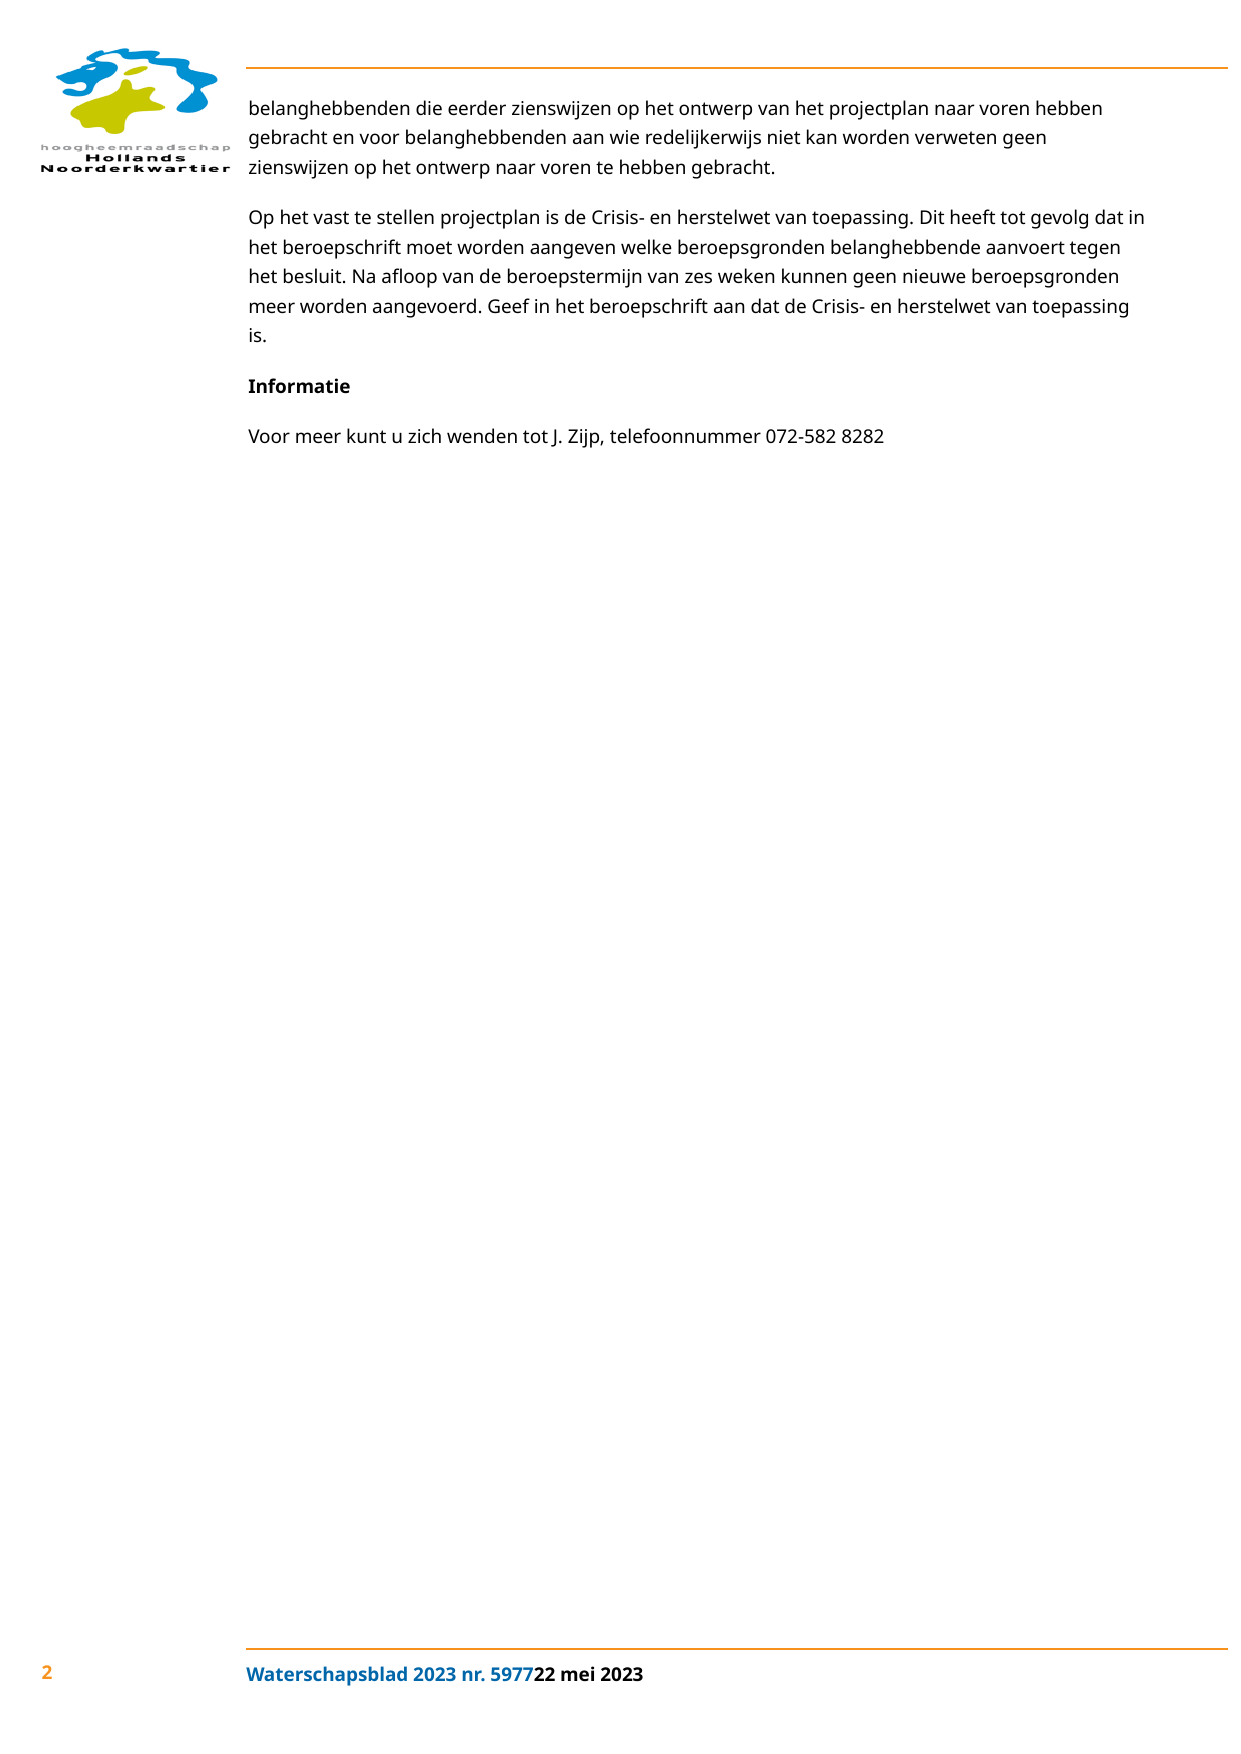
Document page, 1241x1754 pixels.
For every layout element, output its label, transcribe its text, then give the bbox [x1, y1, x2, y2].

text belanghebbenden die eerder zienswijzen op het ontwerp van het projectplan naar voren hebben gebracht en voor belanghebbenden aan wie redelijkerwijs niet kan worden verweten geen zienswijzen op het ontwerp naar voren te hebben gebracht. [248, 95, 1152, 180]
text Voor meer kunt u zich wenden tot J. Zijp, telefoonnummer 072-582 8282 [248, 423, 1152, 449]
text Op het vast te stellen projectplan is de Crisis- en herstelwet van toepassing. Dit heeft tot gevolg dat in het beroepschrift moet worden aangeven welke beroepsgronden belanghebbende aanvoert tegen het besluit. Na afloop van de beroepstermijn van zes weken kunnen geen nieuwe beroepsgronden meer worden aangevoerd. Geef in het beroepschrift aan dat de Crisis- en herstelwet van toepassing is. [248, 204, 1152, 348]
text Informatie [248, 373, 1152, 399]
picture [41, 47, 231, 172]
